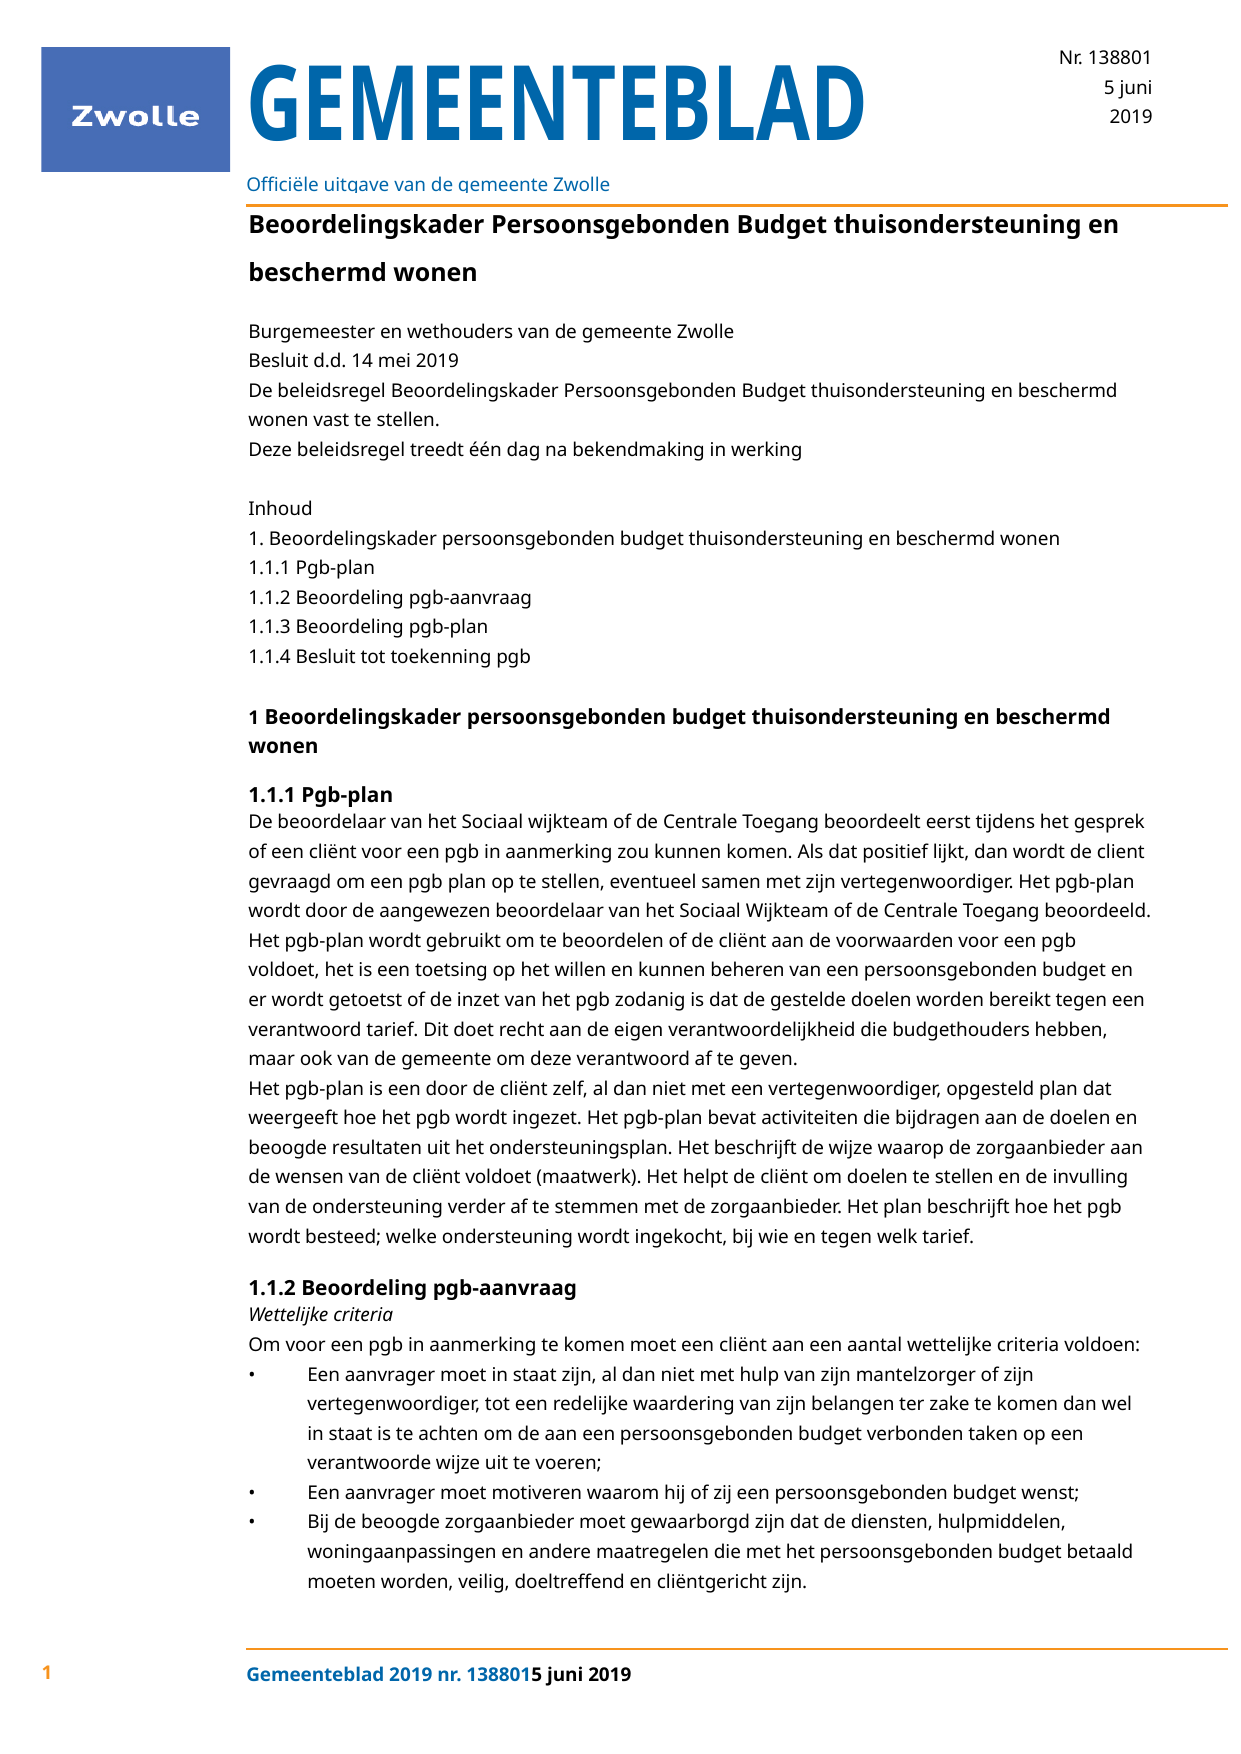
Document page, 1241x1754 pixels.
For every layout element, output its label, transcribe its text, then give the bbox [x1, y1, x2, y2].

text De beoordelaar van het Sociaal wijkteam of de Centrale Toegang beoordeelt eerst tijdens het gesprek of een cliënt voor een pgb in aanmerking zou kunnen komen. Als dat positief lijkt, dan wordt de client gevraagd om een pgb plan op te stellen, eventueel samen met zijn vertegenwoordiger. Het pgb-plan wordt door de aangewezen beoordelaar van het Sociaal Wijkteam of de Centrale Toegang beoordeeld. [248, 809, 1152, 923]
text 1.1.1 Pgb-plan [248, 780, 1152, 809]
text 1 Beoordelingskader persoonsgebonden budget thuisondersteuning en beschermd wonen [248, 702, 1152, 759]
text 1.1.2 Beoordeling pgb-aanvraag [248, 1273, 1152, 1302]
text Beoordelingskader Persoonsgebonden Budget thuisondersteuning en beschermd wonen [248, 207, 1152, 288]
text Om voor een pgb in aanmerking te komen moet een cliënt aan een aantal wettelijke criteria voldoen: [248, 1331, 1152, 1357]
list Een aanvrager moet in staat zijn, al dan niet met hulp van zijn mantelzorger of zijn vertegenwoordiger, tot een redelijke waardering van zijn belangen ter zake te komen dan wel in staat is te achten om de aan een persoonsgebonden budget verbonden taken op een verantwoorde wijze uit te voeren; [248, 1361, 1152, 1475]
text 1.1.1 Pgb-plan [248, 554, 1152, 580]
text Wettelijke criteria [248, 1302, 1152, 1327]
list Een aanvrager moet motiveren waarom hij of zij een persoonsgebonden budget wenst; [248, 1479, 1152, 1505]
text 1.1.3 Beoordeling pgb-plan [248, 614, 1152, 639]
text De beleidsregel Beoordelingskader Persoonsgebonden Budget thuisondersteuning en beschermd wonen vast te stellen. [248, 377, 1152, 432]
text Het pgb-plan is een door de cliënt zelf, al dan niet met een vertegenwoordiger, opgesteld plan dat weergeeft hoe het pgb wordt ingezet. Het pgb-plan bevat activiteiten die bijdragen aan de doelen en beoogde resultaten uit het ondersteuningsplan. Het beschrijft de wijze waarop de zorgaanbieder aan de wensen van de cliënt voldoet (maatwerk). Het helpt de cliënt om doelen te stellen en de invulling van de ondersteuning verder af te stemmen met de zorgaanbieder. Het plan beschrijft hoe het pgb wordt besteed; welke ondersteuning wordt ingekocht, bij wie en tegen welk tarief. [248, 1075, 1152, 1248]
text Inhoud [248, 495, 1152, 521]
text Deze beleidsregel treedt één dag na bekendmaking in werking [248, 436, 1152, 462]
text 1. Beoordelingskader persoonsgebonden budget thuisondersteuning en beschermd wonen [248, 525, 1152, 551]
text Het pgb-plan wordt gebruikt om te beoordelen of de cliënt aan de voorwaarden voor een pgb voldoet, het is een toetsing op het willen en kunnen beheren van een persoonsgebonden budget en er wordt getoetst of de inzet van het pgb zodanig is dat de gestelde doelen worden bereikt tegen een verantwoord tarief. Dit doet recht aan de eigen verantwoordelijkheid die budgethouders hebben, maar ook van de gemeente om deze verantwoord af te geven. [248, 927, 1152, 1071]
text Burgemeester en wethouders van de gemeente Zwolle [248, 318, 1152, 344]
text Besluit d.d. 14 mei 2019 [248, 347, 1152, 373]
picture [41, 47, 231, 172]
text 1.1.4 Besluit tot toekenning pgb [248, 643, 1152, 669]
text 1.1.2 Beoordeling pgb-aanvraag [248, 584, 1152, 610]
list Bij de beoogde zorgaanbieder moet gewaarborgd zijn dat de diensten, hulpmiddelen, woningaanpassingen en andere maatregelen die met het persoonsgebonden budget betaald moeten worden, veilig, doeltreffend en cliëntgericht zijn. [248, 1509, 1152, 1594]
